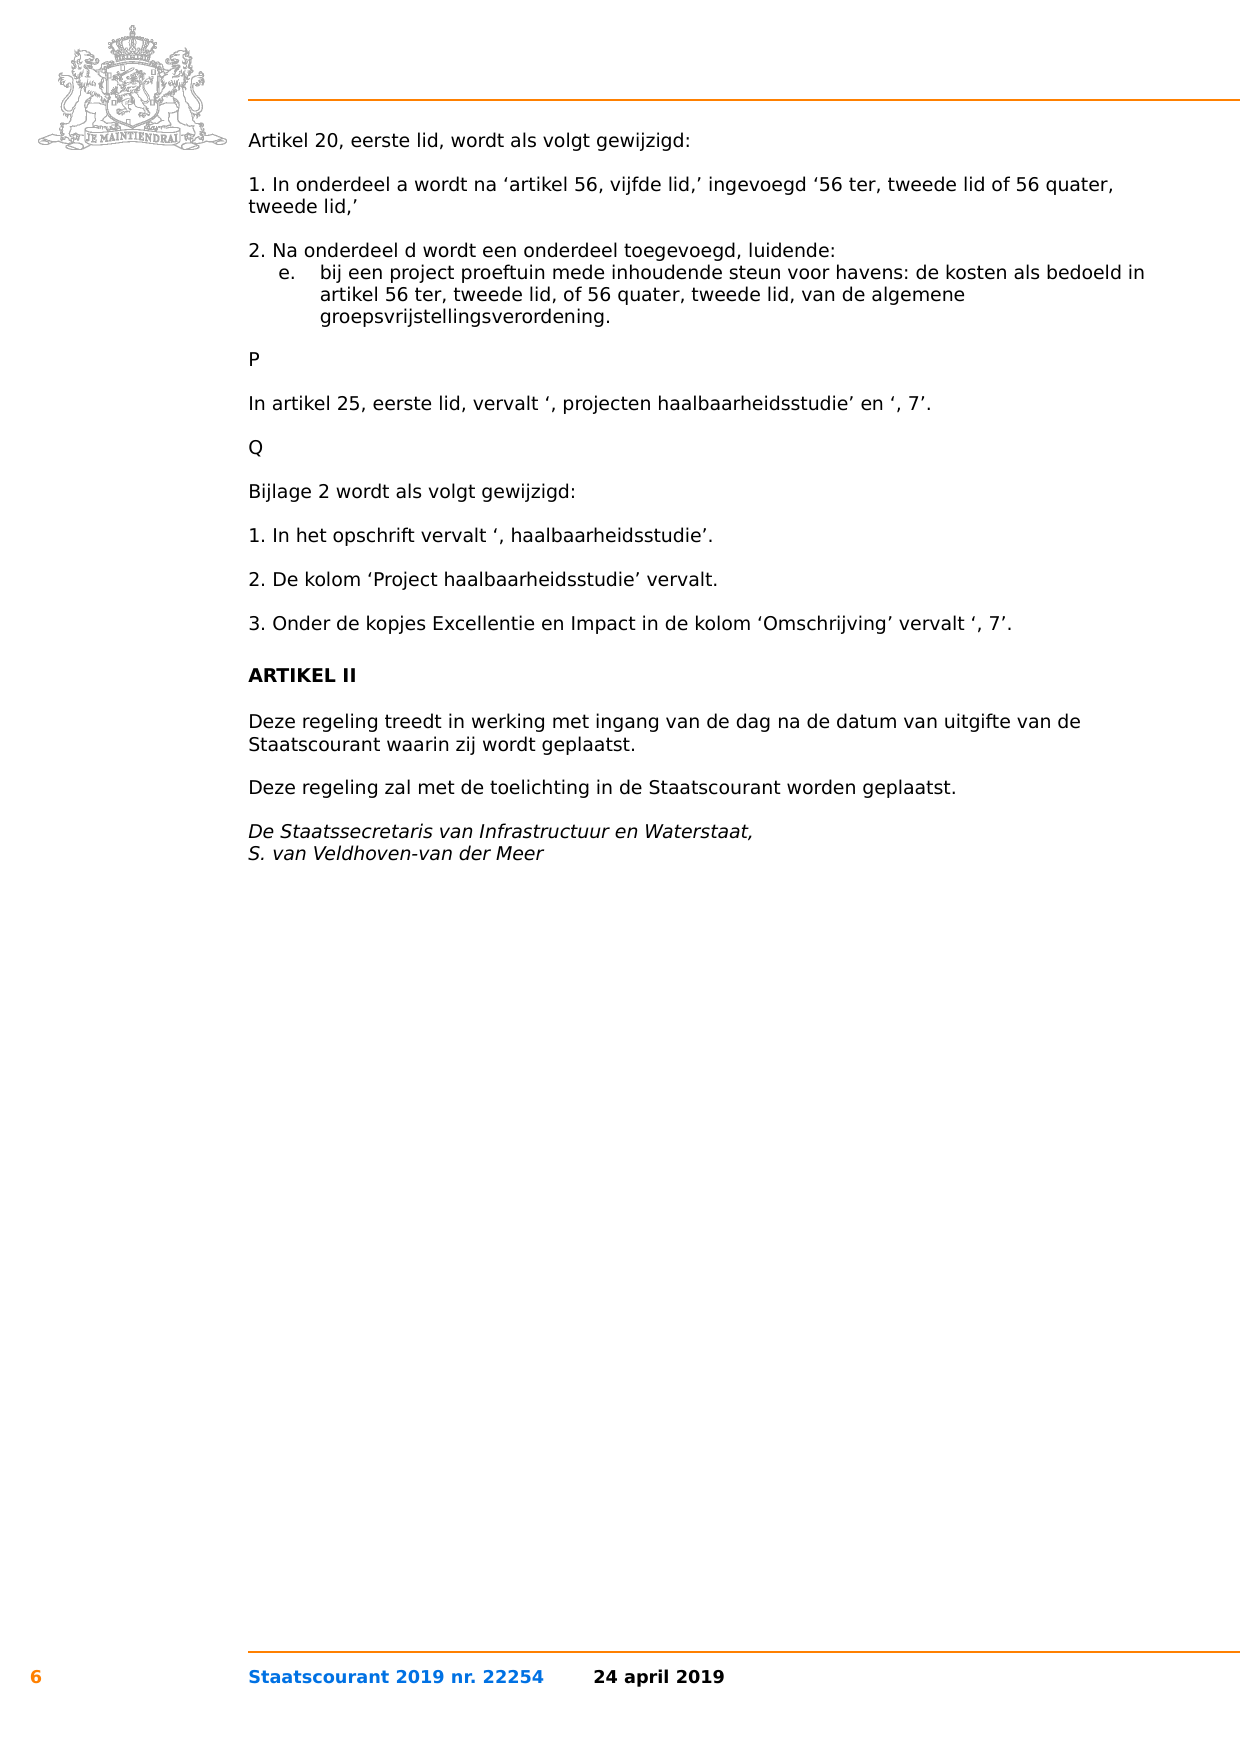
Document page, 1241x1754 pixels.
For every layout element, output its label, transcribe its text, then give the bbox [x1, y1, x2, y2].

text Deze regeling zal met de toelichting in de Staatscourant worden geplaatst. [248, 777, 1163, 799]
text Deze regeling treedt in werking met ingang van de dag na de datum van uitgifte van de Staatscourant waarin zij wordt geplaatst. [248, 711, 1163, 755]
text e. bij een project proeftuin mede inhoudende steun voor havens: de kosten als bedoeld in artikel 56 ter, tweede lid, of 56 quater, tweede lid, van de algemene groepsvrijstellingsverordening. [278, 262, 1163, 327]
text Bijlage 2 wordt als volgt gewijzigd: [248, 481, 1163, 503]
text 1. In onderdeel a wordt na ‘artikel 56, vijfde lid,’ ingevoegd ‘56 ter, tweede lid of 56 quater, tweede lid,’ [248, 174, 1163, 218]
text Artikel 20, eerste lid, wordt als volgt gewijzigd: [248, 130, 1163, 152]
text P [248, 349, 1163, 371]
text 3. Onder de kopjes Excellentie en Impact in de kolom ‘Omschrijving’ vervalt ‘, 7’. [248, 612, 1163, 634]
text 2. Na onderdeel d wordt een onderdeel toegevoegd, luidende: [248, 239, 1163, 262]
text In artikel 25, eerste lid, vervalt ‘, projecten haalbaarheidsstudie’ en ‘, 7’. [248, 393, 1163, 415]
subtitle ARTIKEL II [248, 664, 1163, 686]
text Q [248, 437, 1163, 459]
picture [38, 25, 227, 150]
text 2. De kolom ‘Project haalbaarheidsstudie’ vervalt. [248, 569, 1163, 591]
text 1. In het opschrift vervalt ‘, haalbaarheidsstudie’. [248, 525, 1163, 547]
text De Staatssecretaris van Infrastructuur en Waterstaat, S. van Veldhoven-van der Meer [248, 821, 1163, 865]
